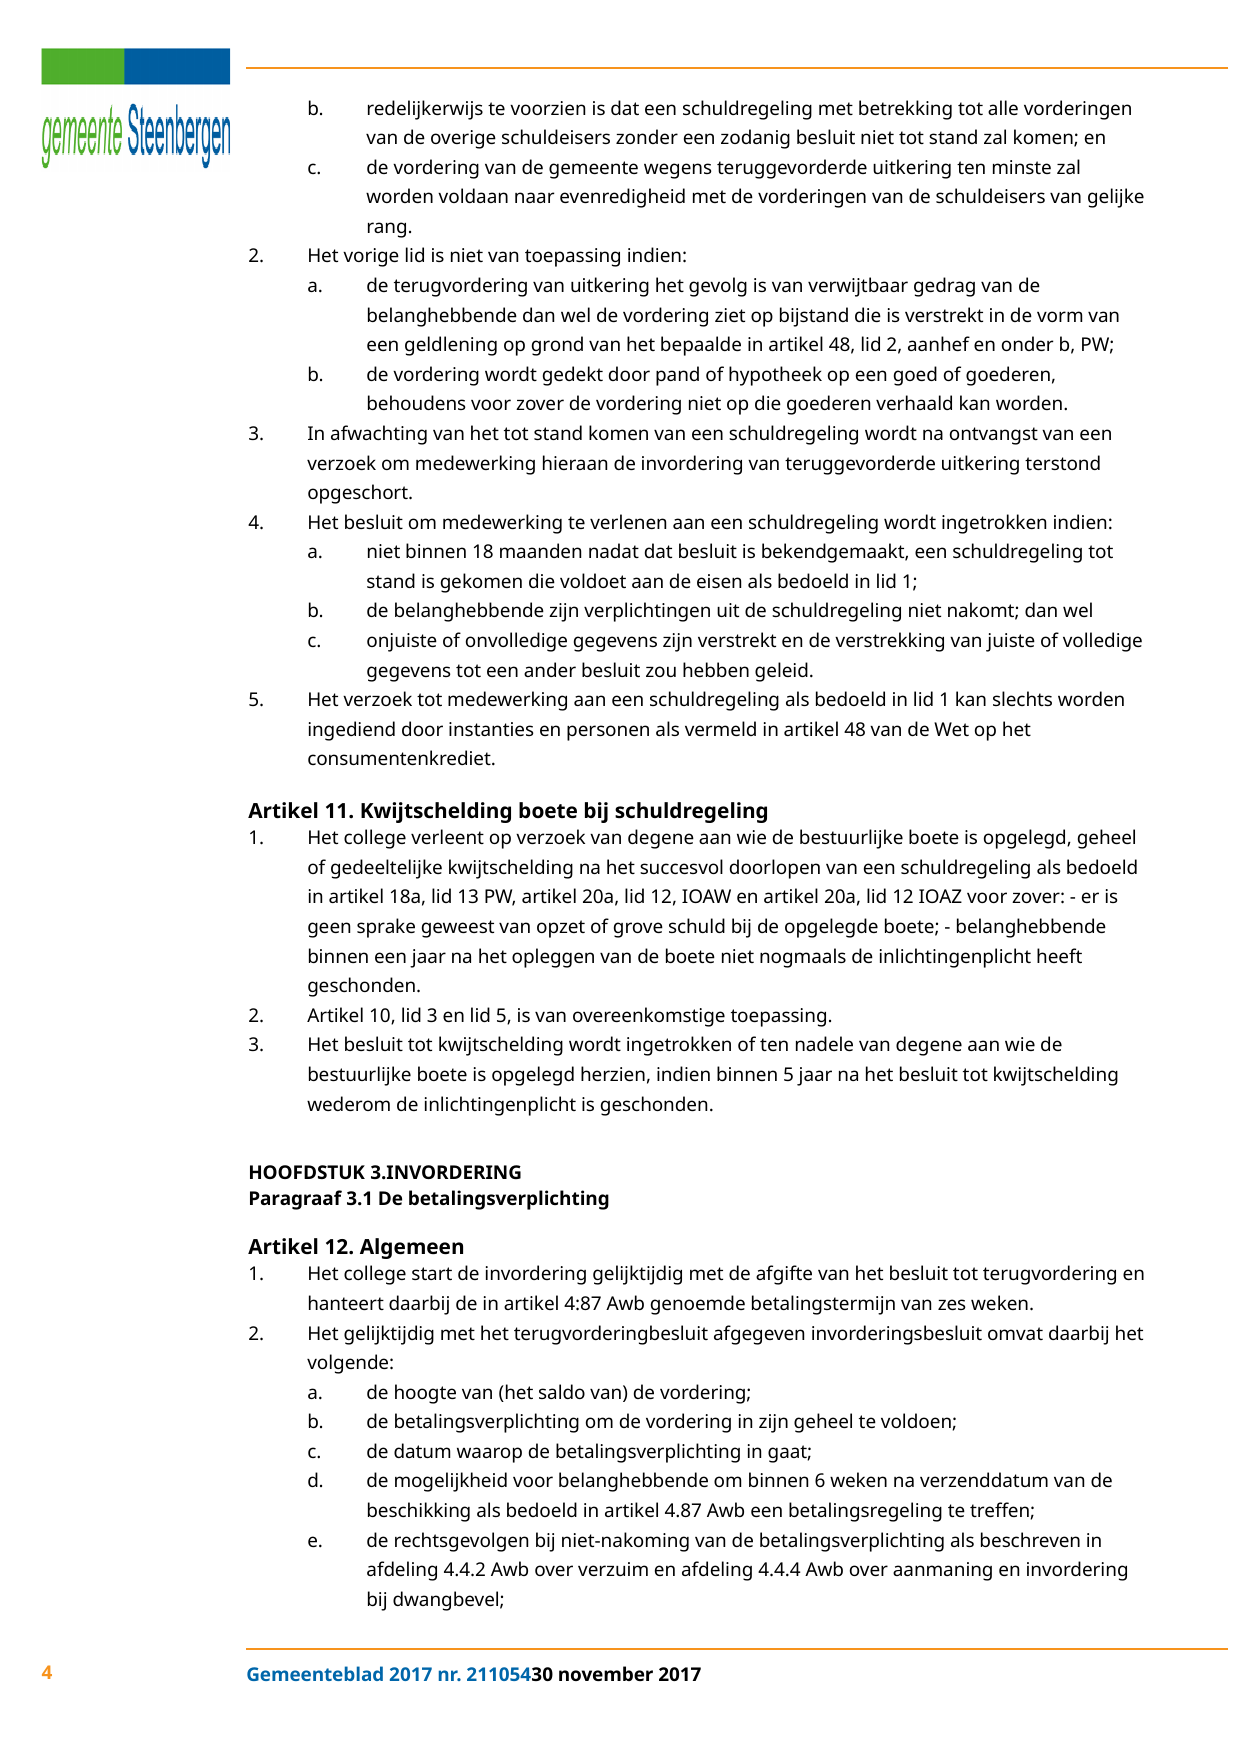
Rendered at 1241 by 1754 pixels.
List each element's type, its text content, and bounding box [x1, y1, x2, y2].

list Het college start de invordering gelijktijdig met de afgifte van het besluit tot terugvordering en hanteert daarbij de in artikel 4:87 Awb genoemde betalingstermijn van zes weken. [248, 1261, 1152, 1316]
list Het college verleent op verzoek van degene aan wie de bestuurlijke boete is opgelegd, geheel of gedeeltelijke kwijtschelding na het succesvol doorlopen van een schuldregeling als bedoeld in artikel 18a, lid 13 PW, artikel 20a, lid 12, IOAW en artikel 20a, lid 12 IOAZ voor zover: - er is geen sprake geweest van opzet of grove schuld bij de opgelegde boete; - belanghebbende binnen een jaar na het opleggen van de boete niet nogmaals de inlichtingenplicht heeft geschonden. [248, 824, 1152, 998]
text Artikel 12. Algemeen [248, 1232, 1152, 1261]
list de hoogte van (het saldo van) de vordering; [307, 1379, 1152, 1405]
list onjuiste of onvolledige gegevens zijn verstrekt en de verstrekking van juiste of volledige gegevens tot een ander besluit zou hebben geleid. [307, 627, 1152, 683]
text Artikel 11. Kwijtschelding boete bij schuldregeling [248, 796, 1152, 824]
list de betalingsverplichting om de vordering in zijn geheel te voldoen; [307, 1408, 1152, 1434]
text Paragraaf 3.1 De betalingsverplichting [248, 1186, 1152, 1211]
list de belanghebbende zijn verplichtingen uit de schuldregeling niet nakomt; dan wel [307, 598, 1152, 623]
list redelijkerwijs te voorzien is dat een schuldregeling met betrekking tot alle vorderingen van de overige schuldeisers zonder een zodanig besluit niet tot stand zal komen; en [307, 95, 1152, 150]
list Het gelijktijdig met het terugvorderingbesluit afgegeven invorderingsbesluit omvat daarbij het volgende: [248, 1320, 1152, 1375]
text HOOFDSTUK 3.INVORDERING [248, 1157, 1152, 1186]
list de rechtsgevolgen bij niet-nakoming van de betalingsverplichting als beschreven in afdeling 4.4.2 Awb over verzuim en afdeling 4.4.4 Awb over aanmaning en invordering bij dwangbevel; [307, 1527, 1152, 1612]
picture [41, 47, 231, 172]
list de datum waarop de betalingsverplichting in gaat; [307, 1438, 1152, 1464]
list In afwachting van het tot stand komen van een schuldregeling wordt na ontvangst van een verzoek om medewerking hieraan de invordering van teruggevorderde uitkering terstond opgeschort. [248, 420, 1152, 505]
list Het besluit tot kwijtschelding wordt ingetrokken of ten nadele van degene aan wie de bestuurlijke boete is opgelegd herzien, indien binnen 5 jaar na het besluit tot kwijtschelding wederom de inlichtingenplicht is geschonden. [248, 1032, 1152, 1116]
list Het verzoek tot medewerking aan een schuldregeling als bedoeld in lid 1 kan slechts worden ingediend door instanties en personen als vermeld in artikel 48 van de Wet op het consumentenkrediet. [248, 686, 1152, 771]
list Artikel 10, lid 3 en lid 5, is van overeenkomstige toepassing. [248, 1002, 1152, 1028]
list Het vorige lid is niet van toepassing indien: [248, 243, 1152, 268]
list niet binnen 18 maanden nadat dat besluit is bekendgemaakt, een schuldregeling tot stand is gekomen die voldoet aan de eisen als bedoeld in lid 1; [307, 538, 1152, 594]
list de mogelijkheid voor belanghebbende om binnen 6 weken na verzenddatum van de beschikking als bedoeld in artikel 4.87 Awb een betalingsregeling te treffen; [307, 1468, 1152, 1523]
list de terugvordering van uitkering het gevolg is van verwijtbaar gedrag van de belanghebbende dan wel de vordering ziet op bijstand die is verstrekt in de vorm van een geldlening op grond van het bepaalde in artikel 48, lid 2, aanhef en onder b, PW; [307, 272, 1152, 357]
list Het besluit om medewerking te verlenen aan een schuldregeling wordt ingetrokken indien: [248, 509, 1152, 535]
list de vordering wordt gedekt door pand of hypotheek op een goed of goederen, behoudens voor zover de vordering niet op die goederen verhaald kan worden. [307, 361, 1152, 416]
list de vordering van de gemeente wegens teruggevorderde uitkering ten minste zal worden voldaan naar evenredigheid met de vorderingen van de schuldeisers van gelijke rang. [307, 154, 1152, 239]
